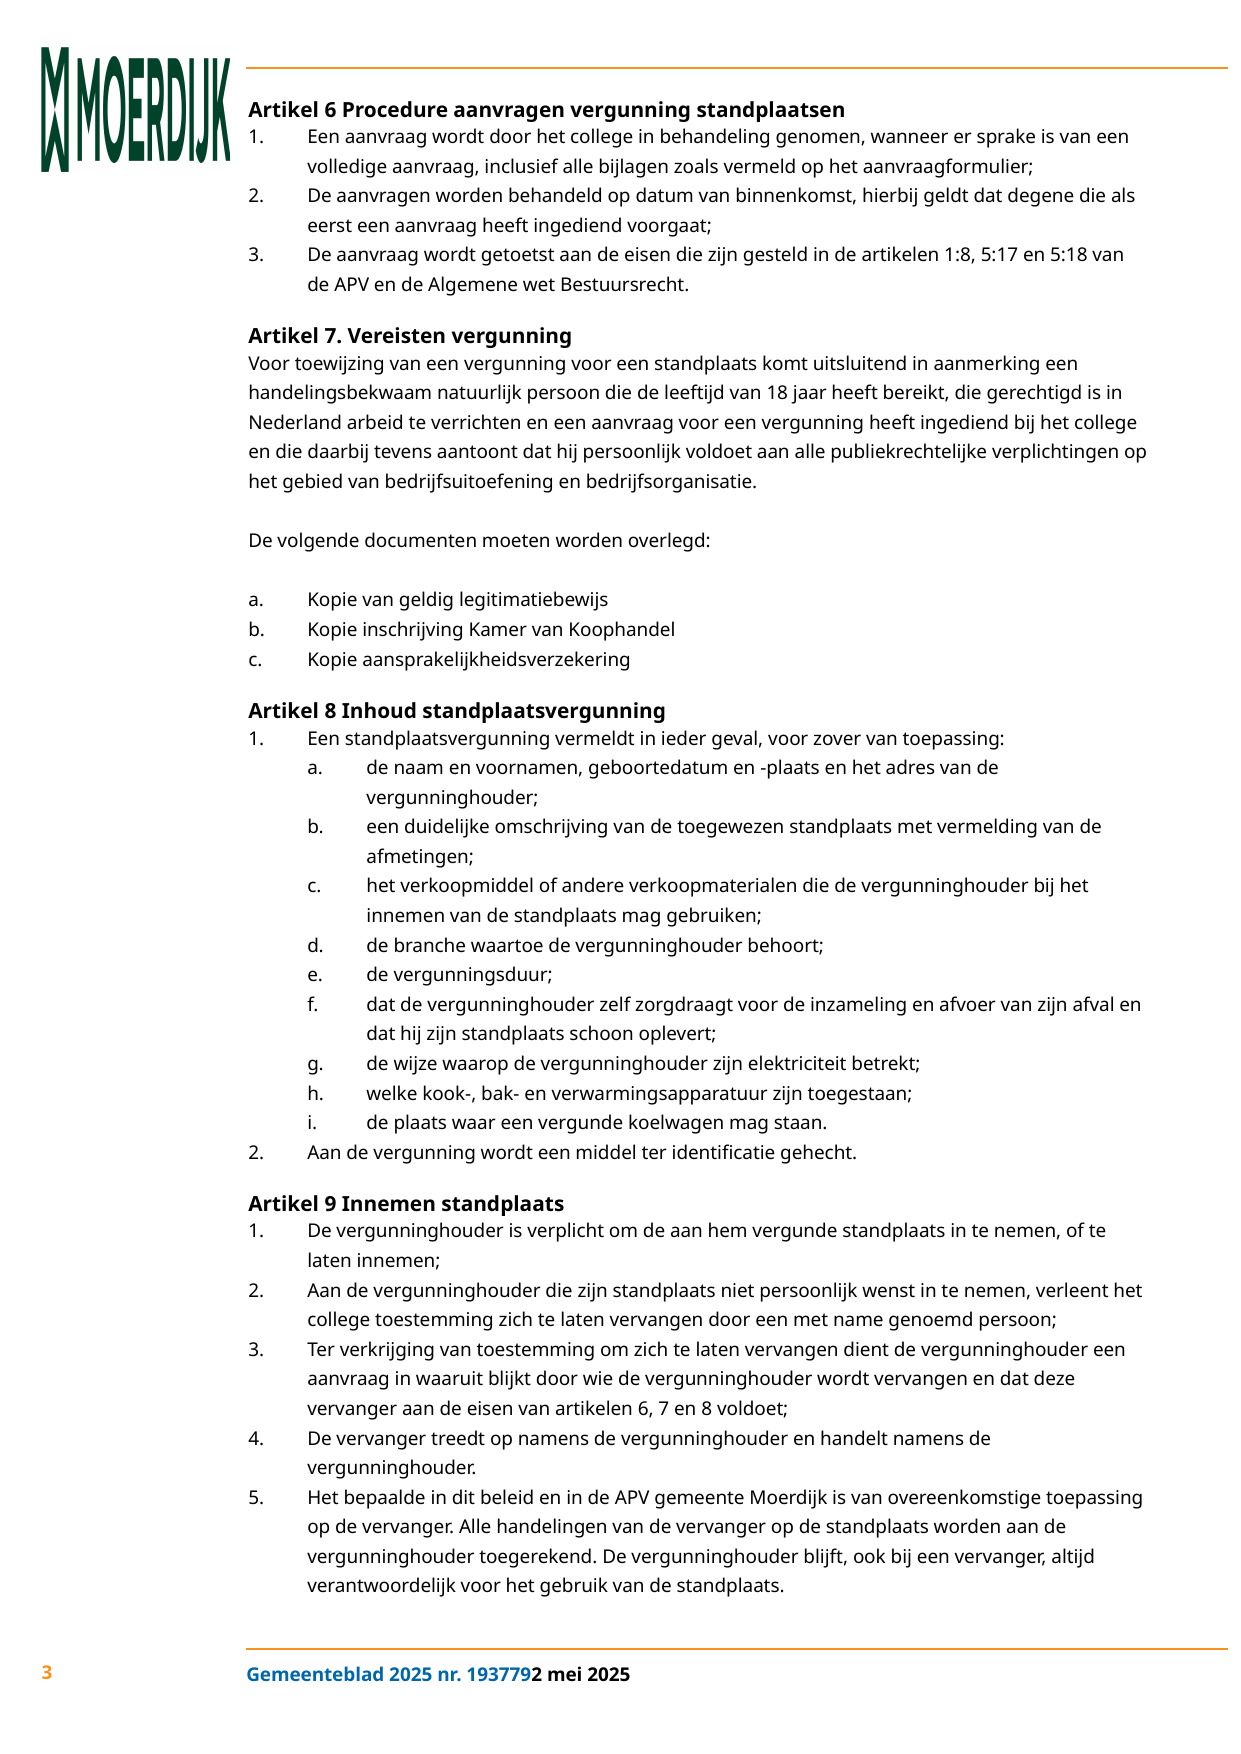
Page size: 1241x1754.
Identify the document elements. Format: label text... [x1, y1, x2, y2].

list Aan de vergunninghouder die zijn standplaats niet persoonlijk wenst in te nemen, verleent het college toestemming zich te laten vervangen door een met name genoemd persoon; [248, 1277, 1152, 1332]
list de naam en voornamen, geboortedatum en -plaats en het adres van de vergunninghouder; [307, 754, 1152, 809]
list Kopie van geldig legitimatiebewijs [248, 587, 1152, 612]
list welke kook-, bak- en verwarmingsapparatuur zijn toegestaan; [307, 1080, 1152, 1105]
text Artikel 9 Innemen standplaats [248, 1189, 1152, 1218]
list Een aanvraag wordt door het college in behandeling genomen, wanneer er sprake is van een volledige aanvraag, inclusief alle bijlagen zoals vermeld op het aanvraagformulier; [248, 123, 1152, 178]
list De vergunninghouder is verplicht om de aan hem vergunde standplaats in te nemen, of te laten innemen; [248, 1218, 1152, 1273]
text Artikel 7. Vereisten vergunning [248, 322, 1152, 350]
list Een standplaatsvergunning vermeldt in ieder geval, voor zover van toepassing: [248, 725, 1152, 750]
list Ter verkrijging van toestemming om zich te laten vervangen dient de vergunninghouder een aanvraag in waaruit blijkt door wie de vergunninghouder wordt vervangen en dat deze vervanger aan de eisen van artikelen 6, 7 en 8 voldoet; [248, 1336, 1152, 1421]
text Voor toewijzing van een vergunning voor een standplaats komt uitsluitend in aanmerking een handelingsbekwaam natuurlijk persoon die de leeftijd van 18 jaar heeft bereikt, die gerechtigd is in Nederland arbeid te verrichten en een aanvraag voor een vergunning heeft ingediend bij het college en die daarbij tevens aantoont dat hij persoonlijk voldoet aan alle publiekrechtelijke verplichtingen op het gebied van bedrijfsuitoefening en bedrijfsorganisatie. [248, 350, 1152, 494]
list Het bepaalde in dit beleid en in de APV gemeente Moerdijk is van overeenkomstige toepassing op de vervanger. Alle handelingen van de vervanger op de standplaats worden aan de vergunninghouder toegerekend. De vergunninghouder blijft, ook bij een vervanger, altijd verantwoordelijk voor het gebruik van de standplaats. [248, 1484, 1152, 1598]
list Kopie aansprakelijkheidsverzekering [248, 646, 1152, 672]
list het verkoopmiddel of andere verkoopmaterialen die de vergunninghouder bij het innemen van de standplaats mag gebruiken; [307, 873, 1152, 928]
text Artikel 6 Procedure aanvragen vergunning standplaatsen [248, 95, 1152, 123]
text De volgende documenten moeten worden overlegd: [248, 527, 1152, 553]
list Aan de vergunning wordt een middel ter identificatie gehecht. [248, 1139, 1152, 1164]
list De aanvragen worden behandeld op datum van binnenkomst, hierbij geldt dat degene die als eerst een aanvraag heeft ingediend voorgaat; [248, 182, 1152, 238]
list dat de vergunninghouder zelf zorgdraagt voor de inzameling en afvoer van zijn afval en dat hij zijn standplaats schoon oplevert; [307, 991, 1152, 1046]
list een duidelijke omschrijving van de toegewezen standplaats met vermelding van de afmetingen; [307, 813, 1152, 869]
text Artikel 8 Inhoud standplaatsvergunning [248, 696, 1152, 725]
list de plaats waar een vergunde koelwagen mag staan. [307, 1109, 1152, 1135]
list de wijze waarop de vergunninghouder zijn elektriciteit betrekt; [307, 1050, 1152, 1076]
list Kopie inschrijving Kamer van Koophandel [248, 616, 1152, 642]
picture [41, 47, 231, 172]
list De vervanger treedt op namens de vergunninghouder en handelt namens de vergunninghouder. [248, 1425, 1152, 1480]
list de vergunningsduur; [307, 961, 1152, 987]
list De aanvraag wordt getoetst aan de eisen die zijn gesteld in de artikelen 1:8, 5:17 en 5:18 van de APV en de Algemene wet Bestuursrecht. [248, 242, 1152, 297]
list de branche waartoe de vergunninghouder behoort; [307, 932, 1152, 957]
